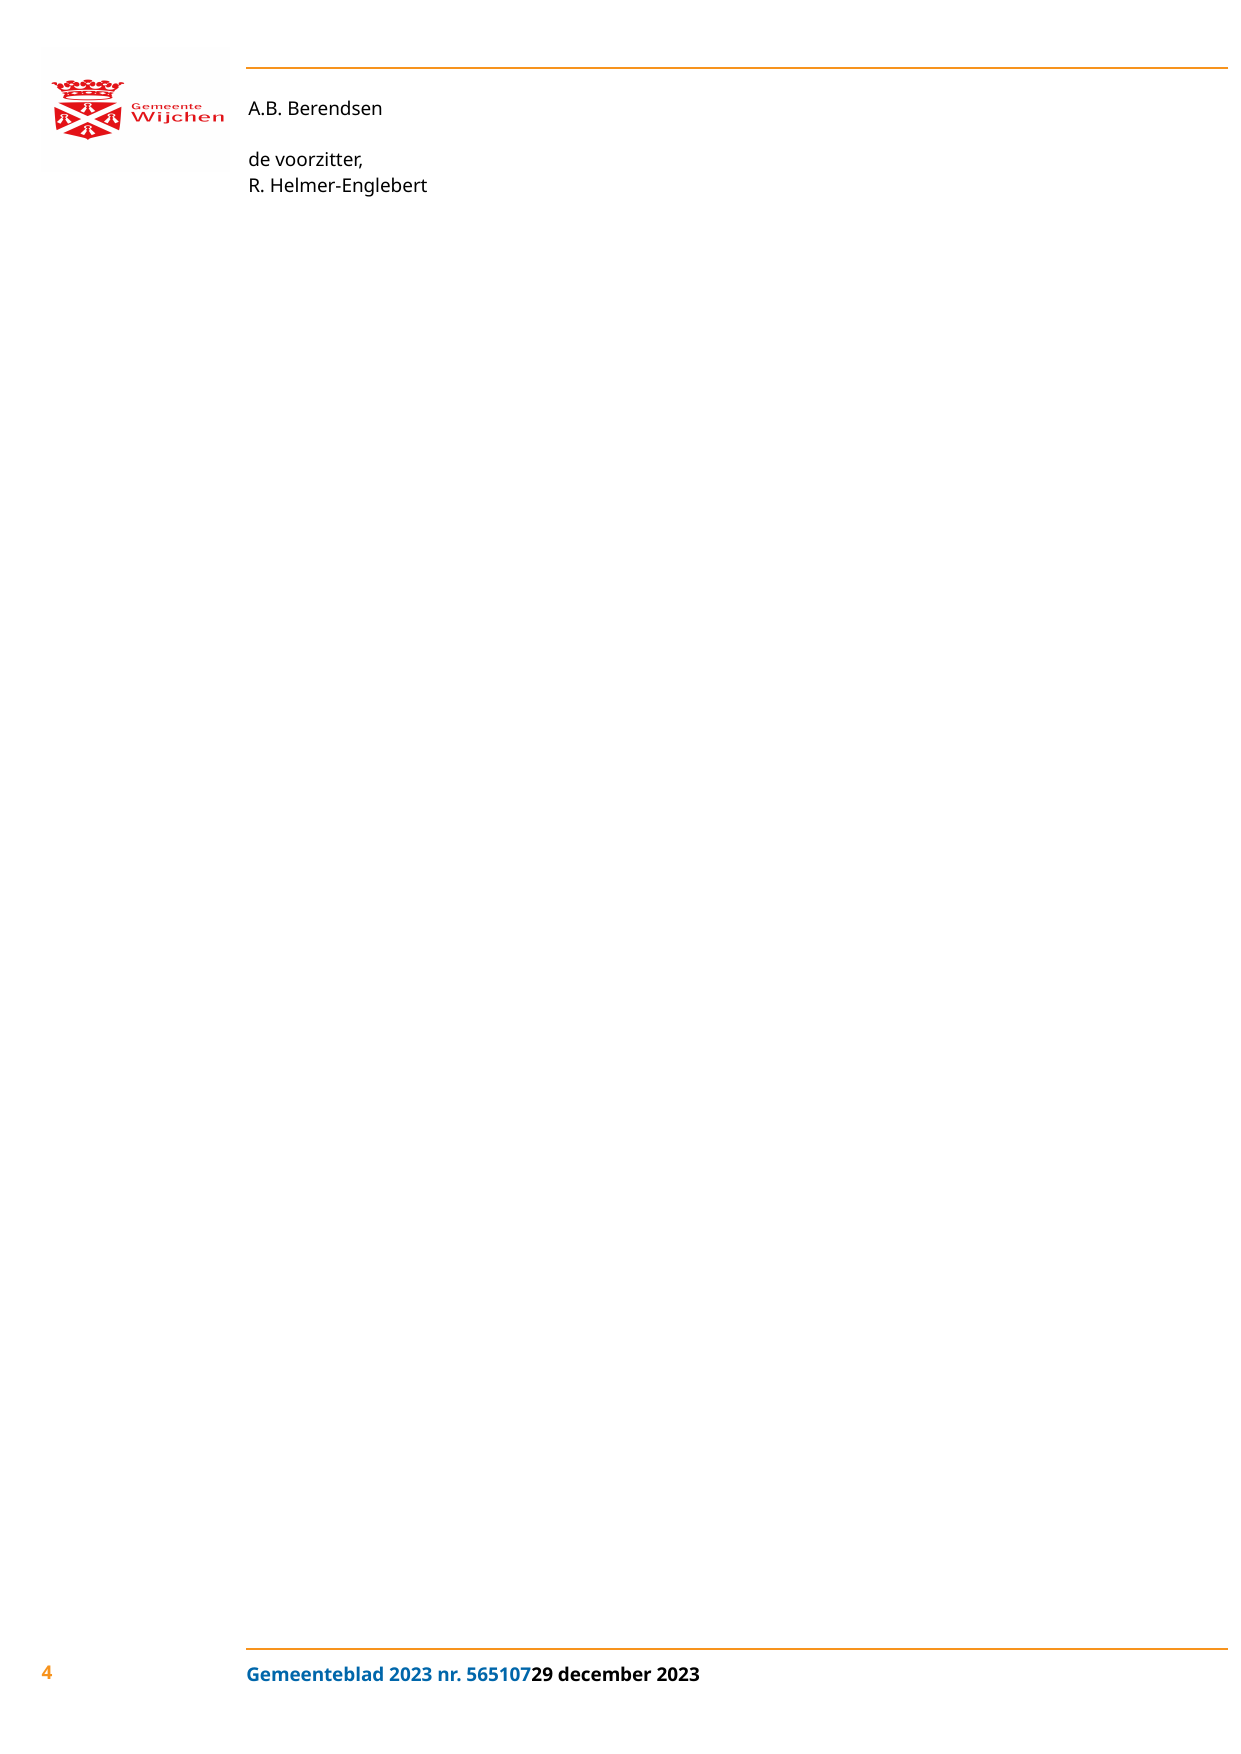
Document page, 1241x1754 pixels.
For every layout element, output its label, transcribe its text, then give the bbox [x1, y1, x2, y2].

picture [41, 47, 231, 172]
text R. Helmer-Englebert [248, 172, 1152, 198]
text A.B. Berendsen [248, 95, 1152, 121]
text de voorzitter, [248, 146, 1152, 172]
